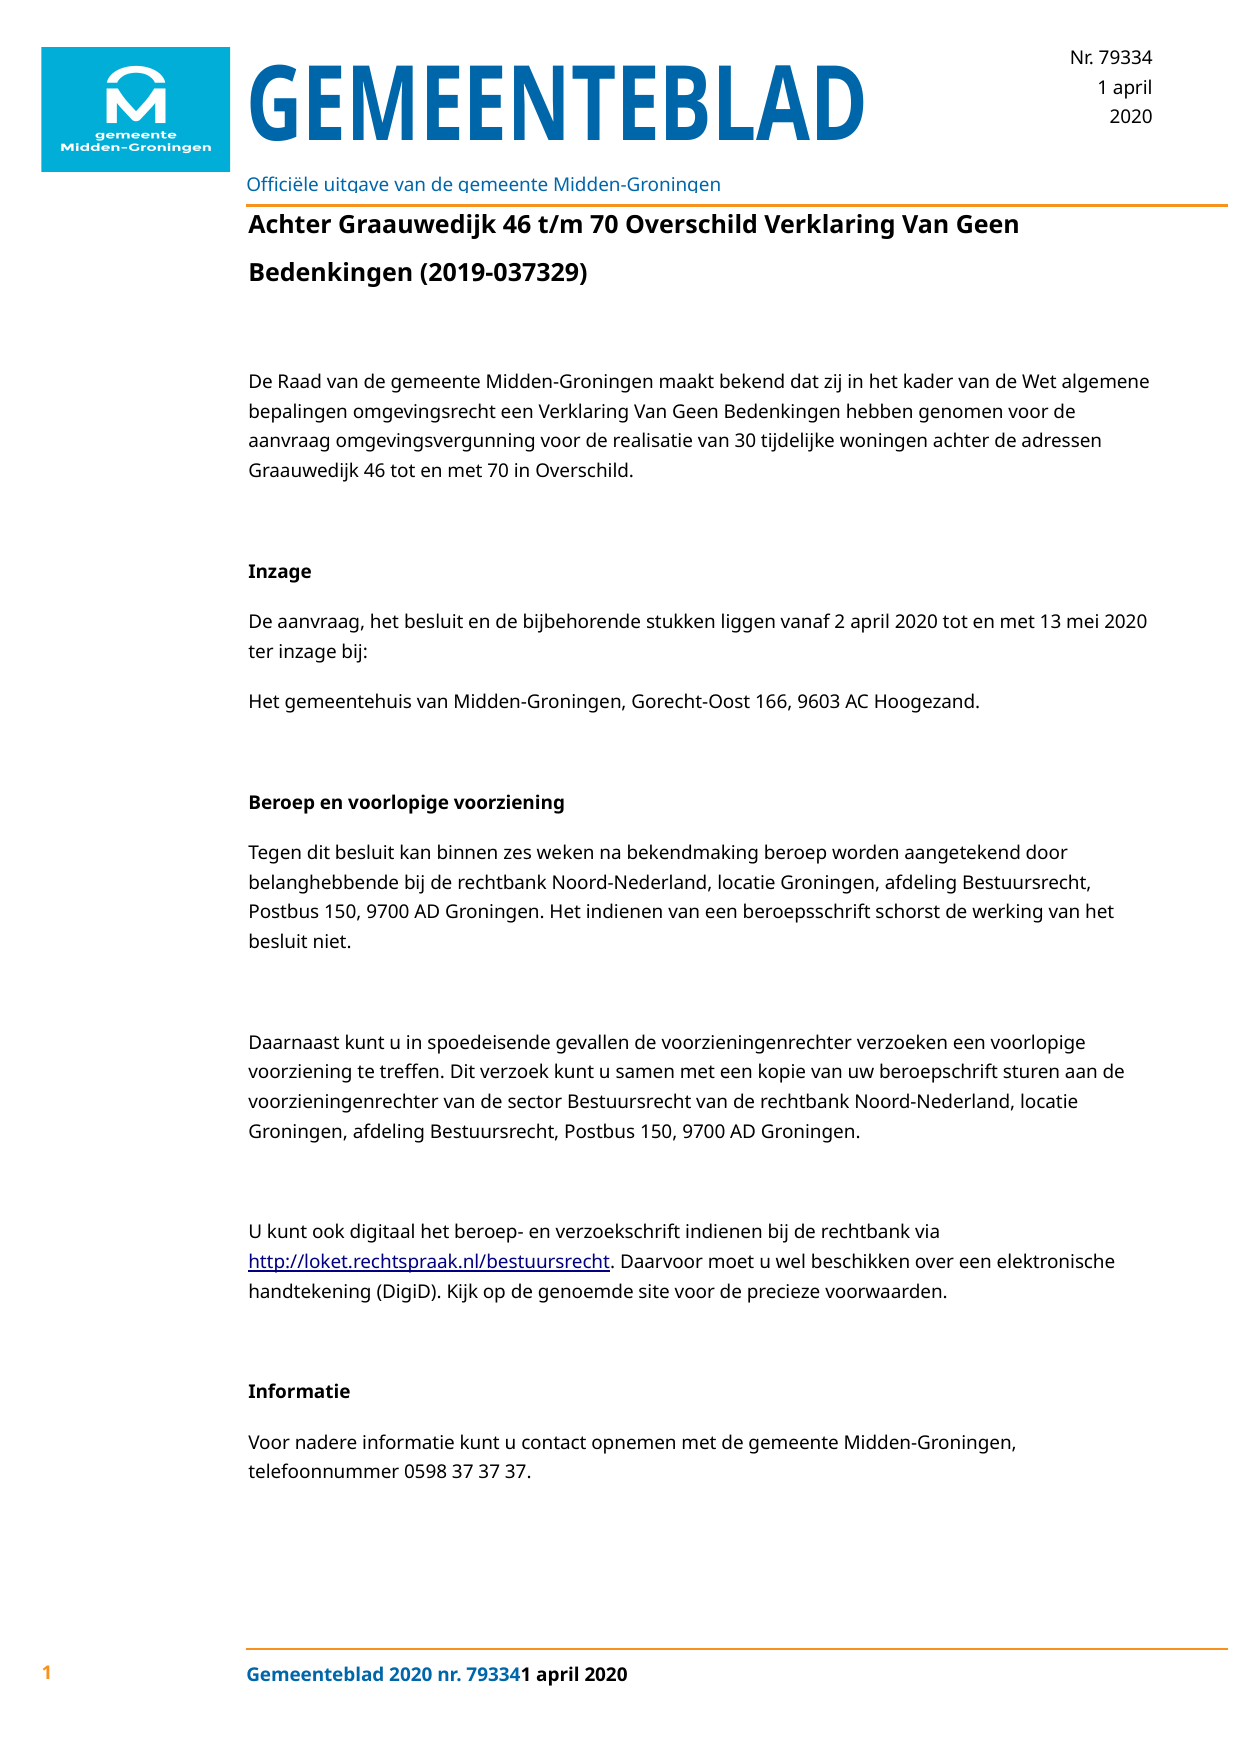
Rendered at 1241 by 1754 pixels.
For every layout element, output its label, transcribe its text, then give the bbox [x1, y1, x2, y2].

text Daarnaast kunt u in spoedeisende gevallen de voorzieningenrechter verzoeken een voorlopige voorziening te treffen. Dit verzoek kunt u samen met een kopie van uw beroepschrift sturen aan de voorzieningenrechter van de sector Bestuursrecht van de rechtbank Noord-Nederland, locatie Groningen, afdeling Bestuursrecht, Postbus 150, 9700 AD Groningen. [248, 1029, 1152, 1144]
text U kunt ook digitaal het beroep- en verzoekschrift indienen bij de rechtbank via http://loket.rechtspraak.nl/bestuursrecht. Daarvoor moet u wel beschikken over een elektronische handtekening (DigiD). Kijk op de genoemde site voor de precieze voorwaarden. [248, 1219, 1152, 1304]
text Tegen dit besluit kan binnen zes weken na bekendmaking beroep worden aangetekend door belanghebbende bij de rechtbank Noord-Nederland, locatie Groningen, afdeling Bestuursrecht, Postbus 150, 9700 AD Groningen. Het indienen van een beroepsschrift schorst de werking van het besluit niet. [248, 839, 1152, 954]
text Beroep en voorlopige voorziening [248, 789, 1152, 815]
picture [108, 66, 164, 82]
text Achter Graauwedijk 46 t/m 70 Overschild Verklaring Van Geen Bedenkingen (2019-037329) [248, 207, 1152, 288]
picture [107, 89, 165, 122]
text Voor nadere informatie kunt u contact opnemen met de gemeente Midden-Groningen, telefoonnummer 0598 37 37 37. [248, 1429, 1152, 1484]
text De aanvraag, het besluit en de bijbehorende stukken liggen vanaf 2 april 2020 tot en met 13 mei 2020 ter inzage bij: [248, 608, 1152, 664]
picture [184, 146, 190, 153]
text De Raad van de gemeente Midden-Groningen maakt bekend dat zij in het kader van de Wet algemene bepalingen omgevingsrecht een Verklaring Van Geen Bedenkingen hebben genomen voor de aanvraag omgevingsvergunning voor de realisatie van 30 tijdelijke woningen achter de adressen Graauwedijk 46 tot en met 70 in Overschild. [248, 368, 1152, 483]
text Inzage [248, 558, 1152, 584]
text Het gemeentehuis van Midden-Groningen, Gorecht-Oost 166, 9603 AC Hoogezand. [248, 688, 1152, 714]
text Informatie [248, 1379, 1152, 1404]
